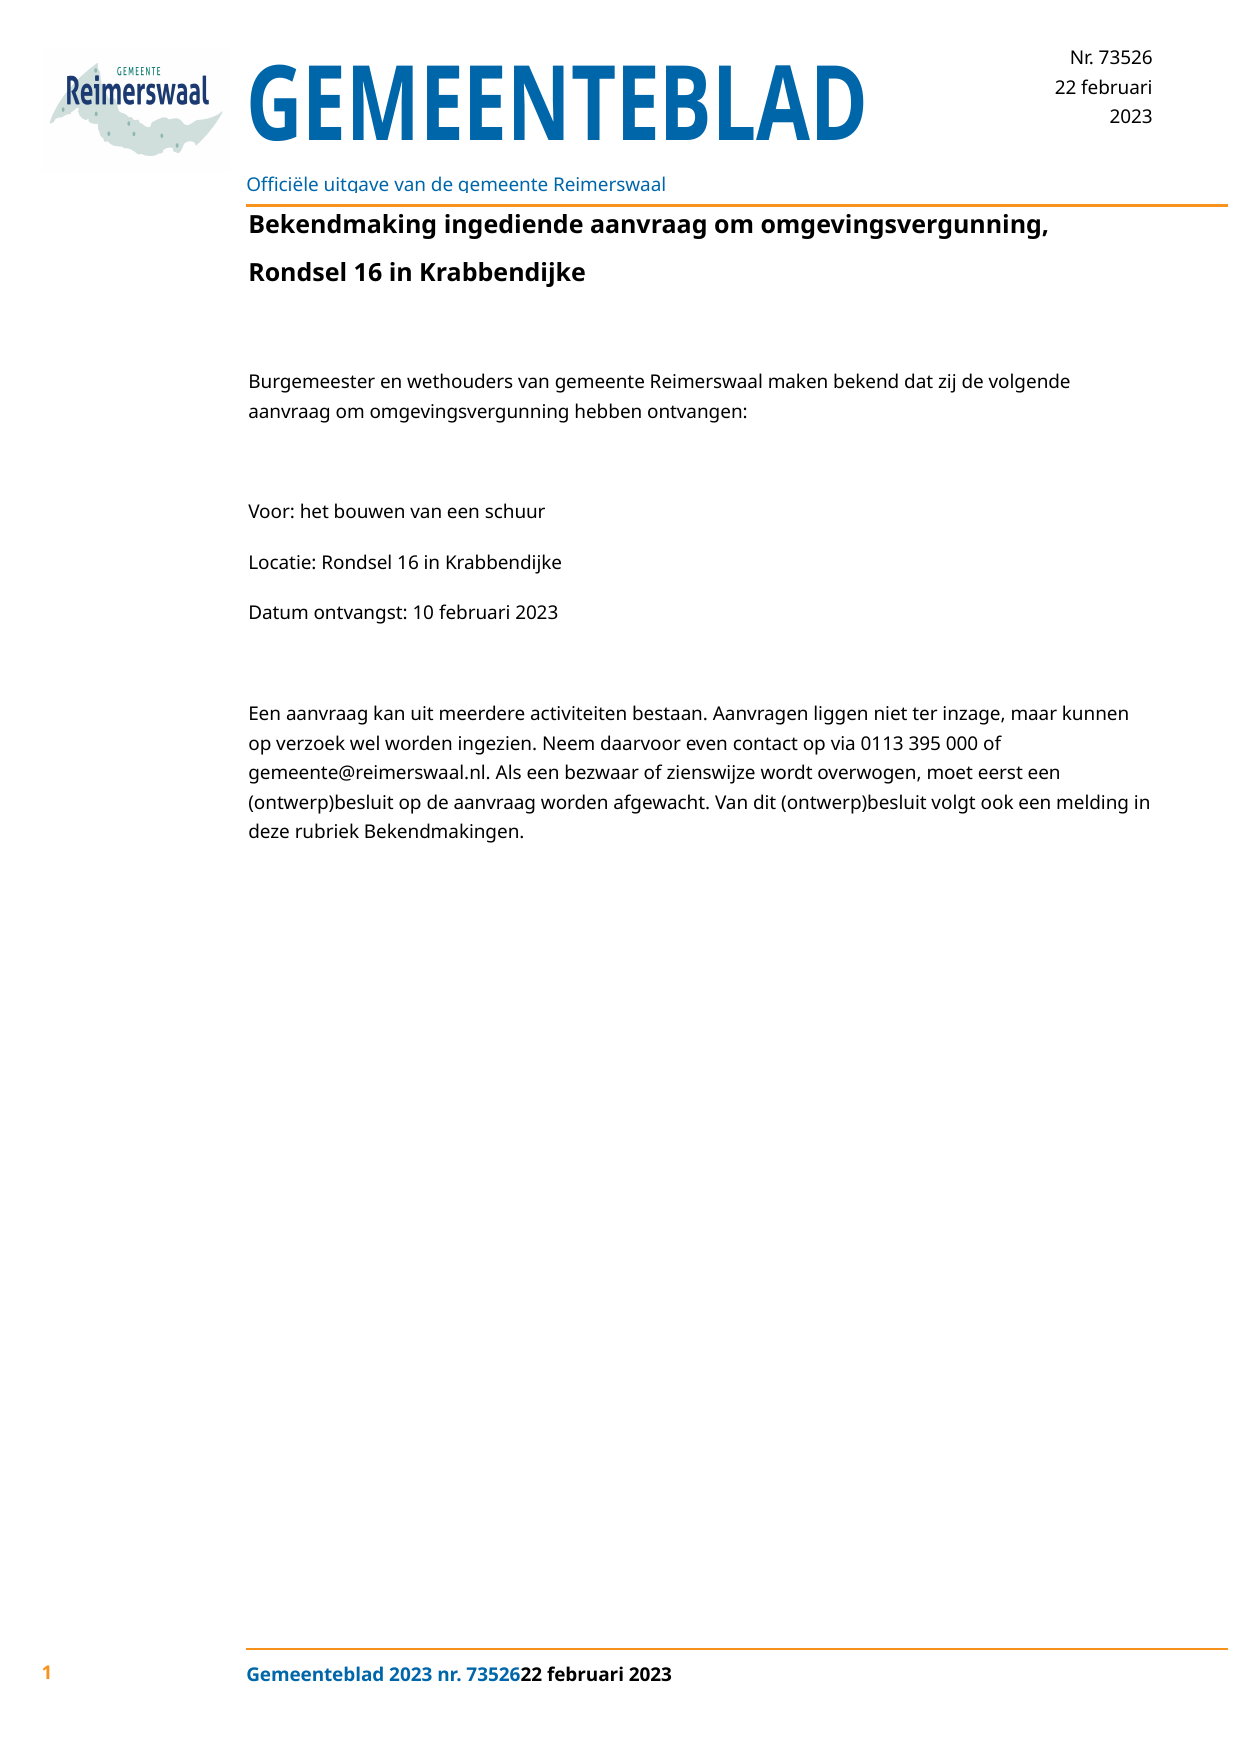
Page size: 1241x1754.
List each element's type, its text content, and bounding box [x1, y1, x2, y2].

text Voor: het bouwen van een schuur [248, 499, 1152, 524]
picture [41, 47, 231, 172]
text Locatie: Rondsel 16 in Krabbendijke [248, 549, 1152, 575]
text Een aanvraag kan uit meerdere activiteiten bestaan. Aanvragen liggen niet ter inzage, maar kunnen op verzoek wel worden ingezien. Neem daarvoor even contact op via 0113 395 000 of gemeente@reimerswaal.nl. Als een bezwaar of zienswijze wordt overwogen, moet eerst een (ontwerp)besluit op de aanvraag worden afgewacht. Van dit (ontwerp)besluit volgt ook een melding in deze rubriek Bekendmakingen. [248, 700, 1152, 844]
text Bekendmaking ingediende aanvraag om omgevingsvergunning, Rondsel 16 in Krabbendijke [248, 207, 1152, 288]
text Datum ontvangst: 10 februari 2023 [248, 599, 1152, 625]
text Burgemeester en wethouders van gemeente Reimerswaal maken bekend dat zij de volgende aanvraag om omgevingsvergunning hebben ontvangen: [248, 368, 1152, 424]
